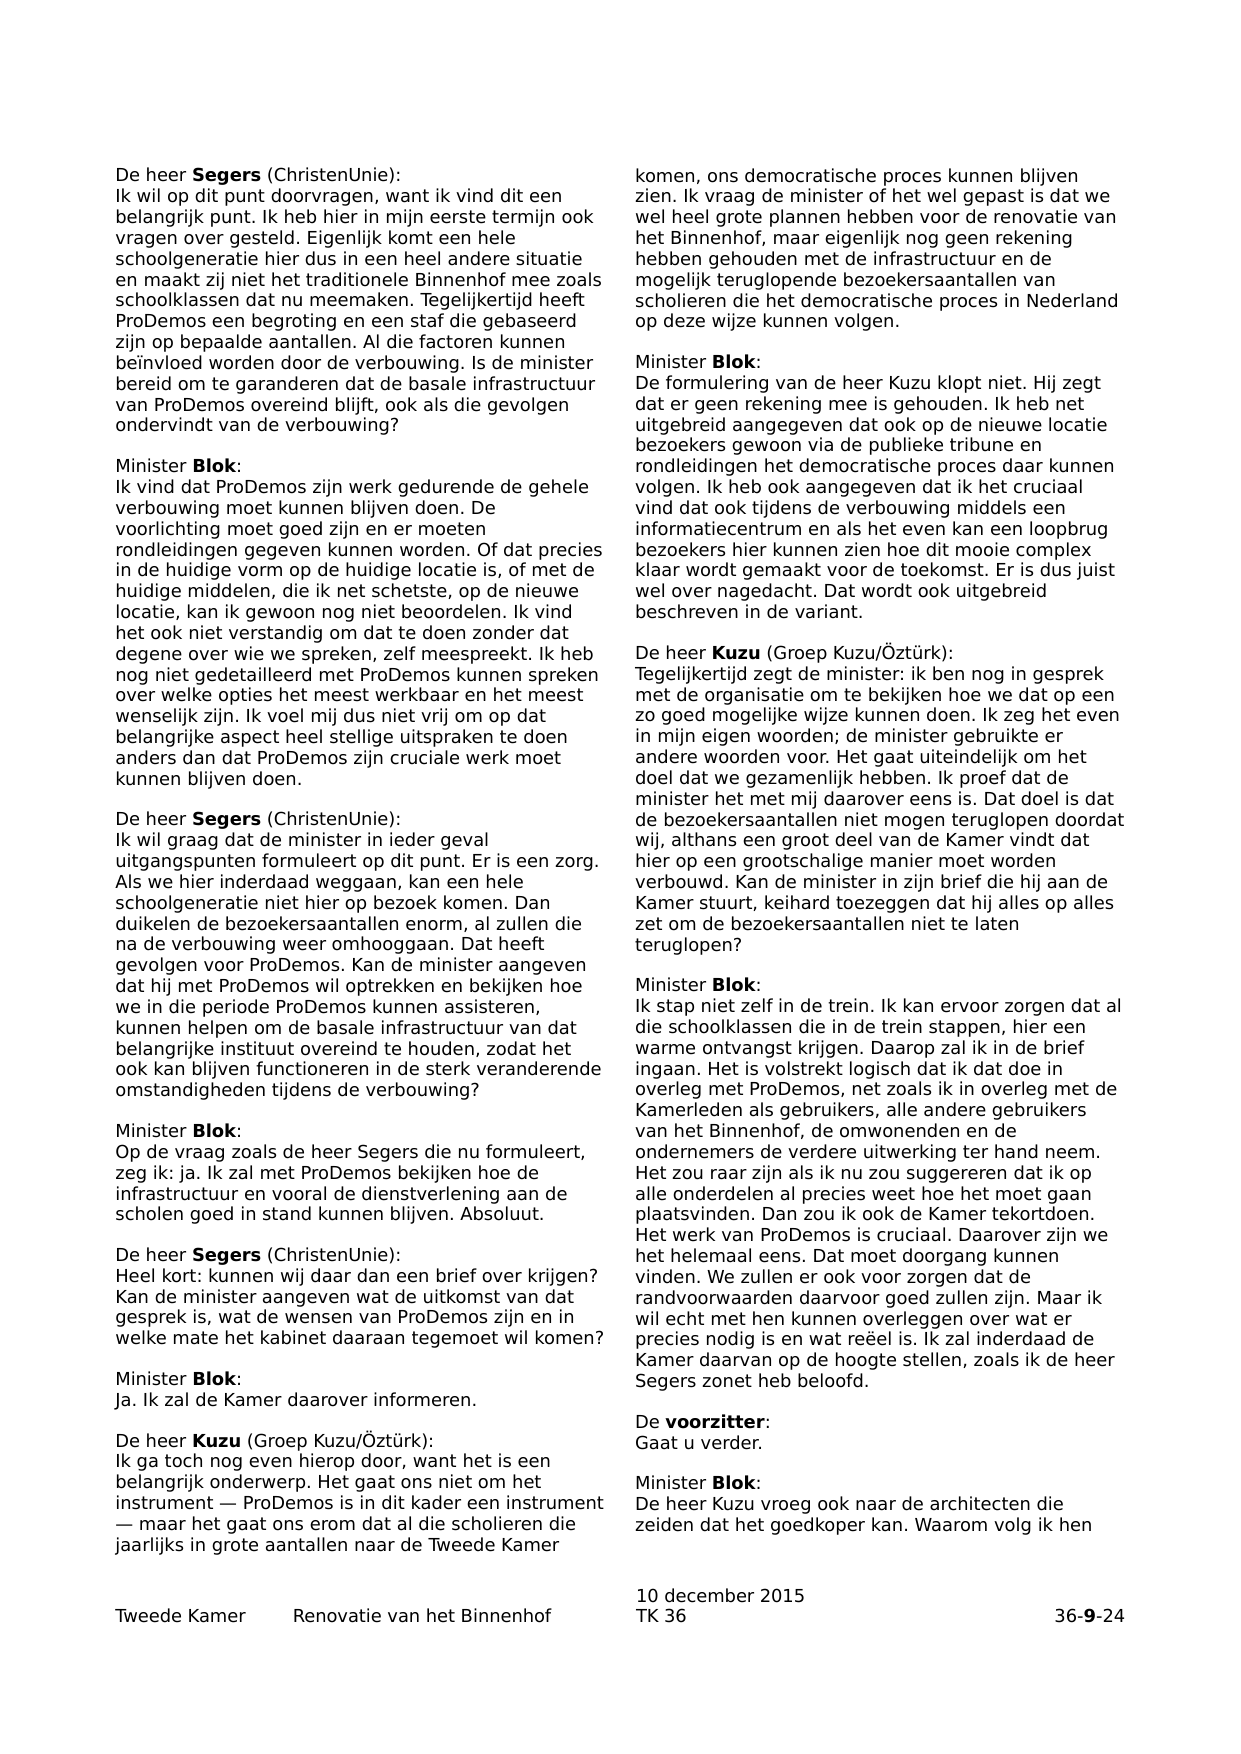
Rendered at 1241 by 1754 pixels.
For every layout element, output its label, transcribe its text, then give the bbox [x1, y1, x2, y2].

text De heer Segers (ChristenUnie): [115, 165, 605, 186]
text Ik ga toch nog even hierop door, want het is een belangrijk onderwerp. Het gaat ons niet om het instrument — ProDemos is in dit kader een instrument — maar het gaat ons erom dat al die scholieren die jaarlijks in grote aantallen naar de Tweede Kamer [115, 1451, 605, 1555]
text Ik wil op dit punt doorvragen, want ik vind dit een belangrijk punt. Ik heb hier in mijn eerste termijn ook vragen over gesteld. Eigenlijk komt een hele schoolgeneratie hier dus in een heel andere situatie en maakt zij niet het traditionele Binnenhof mee zoals schoolklassen dat nu meemaken. Tegelijkertijd heeft ProDemos een begroting en een staf die gebaseerd zijn op bepaalde aantallen. Al die factoren kunnen beïnvloed worden door de verbouwing. Is de minister bereid om te garanderen dat de basale infrastructuur van ProDemos overeind blijft, ook als die gevolgen ondervindt van de verbouwing? [115, 186, 605, 436]
text De heer Kuzu vroeg ook naar de architecten die zeiden dat het goedkoper kan. Waarom volg ik hen [635, 1494, 1125, 1536]
text De heer Kuzu (Groep Kuzu/Öztürk): [115, 1431, 605, 1451]
text Minister Blok: [115, 456, 605, 477]
text De voorzitter: [635, 1412, 1125, 1432]
text Tegelijkertijd zegt de minister: ik ben nog in gesprek met de organisatie om te bekijken hoe we dat op een zo goed mogelijke wijze kunnen doen. Ik zeg het even in mijn eigen woorden; de minister gebruikte er andere woorden voor. Het gaat uiteindelijk om het doel dat we gezamenlijk hebben. Ik proef dat de minister het met mij daarover eens is. Dat doel is dat de bezoekersaantallen niet mogen teruglopen doordat wij, althans een groot deel van de Kamer vindt dat hier op een grootschalige manier moet worden verbouwd. Kan de minister in zijn brief die hij aan de Kamer stuurt, keihard toezeggen dat hij alles op alles zet om de bezoekersaantallen niet te laten teruglopen? [635, 663, 1125, 955]
text komen, ons democratische proces kunnen blijven zien. Ik vraag de minister of het wel gepast is dat we wel heel grote plannen hebben voor de renovatie van het Binnenhof, maar eigenlijk nog geen rekening hebben gehouden met de infrastructuur en de mogelijk teruglopende bezoekersaantallen van scholieren die het democratische proces in Nederland op deze wijze kunnen volgen. [635, 165, 1125, 332]
text Minister Blok: [115, 1369, 605, 1390]
text Ik stap niet zelf in de trein. Ik kan ervoor zorgen dat al die schoolklassen die in de trein stappen, hier een warme ontvangst krijgen. Daarop zal ik in de brief ingaan. Het is volstrekt logisch dat ik dat doe in overleg met ProDemos, net zoals ik in overleg met de Kamerleden als gebruikers, alle andere gebruikers van het Binnenhof, de omwonenden en de ondernemers de verdere uitwerking ter hand neem. Het zou raar zijn als ik nu zou suggereren dat ik op alle onderdelen al precies weet hoe het moet gaan plaatsvinden. Dan zou ik ook de Kamer tekortdoen. Het werk van ProDemos is cruciaal. Daarover zijn we het helemaal eens. Dat moet doorgang kunnen vinden. We zullen er ook voor zorgen dat de randvoorwaarden daarvoor goed zullen zijn. Maar ik wil echt met hen kunnen overleggen over wat er precies nodig is en wat reëel is. Ik zal inderdaad de Kamer daarvan op de hoogte stellen, zoals ik de heer Segers zonet heb beloofd. [635, 996, 1125, 1392]
text Ja. Ik zal de Kamer daarover informeren. [115, 1390, 605, 1411]
text De heer Segers (ChristenUnie): [115, 809, 605, 830]
text Minister Blok: [635, 975, 1125, 996]
text Gaat u verder. [635, 1432, 1125, 1453]
text De formulering van de heer Kuzu klopt niet. Hij zegt dat er geen rekening mee is gehouden. Ik heb net uitgebreid aangegeven dat ook op de nieuwe locatie bezoekers gewoon via de publieke tribune en rondleidingen het democratische proces daar kunnen volgen. Ik heb ook aangegeven dat ik het cruciaal vind dat ook tijdens de verbouwing middels een informatiecentrum en als het even kan een loopbrug bezoekers hier kunnen zien hoe dit mooie complex klaar wordt gemaakt voor de toekomst. Er is dus juist wel over nagedacht. Dat wordt ook uitgebreid beschreven in de variant. [635, 373, 1125, 623]
text Ik wil graag dat de minister in ieder geval uitgangspunten formuleert op dit punt. Er is een zorg. Als we hier inderdaad weggaan, kan een hele schoolgeneratie niet hier op bezoek komen. Dan duikelen de bezoekersaantallen enorm, al zullen die na de verbouwing weer omhooggaan. Dat heeft gevolgen voor ProDemos. Kan de minister aangeven dat hij met ProDemos wil optrekken en bekijken hoe we in die periode ProDemos kunnen assisteren, kunnen helpen om de basale infrastructuur van dat belangrijke instituut overeind te houden, zodat het ook kan blijven functioneren in de sterk veranderende omstandigheden tijdens de verbouwing? [115, 830, 605, 1101]
text Heel kort: kunnen wij daar dan een brief over krijgen? Kan de minister aangeven wat de uitkomst van dat gesprek is, wat de wensen van ProDemos zijn en in welke mate het kabinet daaraan tegemoet wil komen? [115, 1266, 605, 1349]
text De heer Segers (ChristenUnie): [115, 1245, 605, 1266]
text Minister Blok: [635, 1473, 1125, 1494]
text Op de vraag zoals de heer Segers die nu formuleert, zeg ik: ja. Ik zal met ProDemos bekijken hoe de infrastructuur en vooral de dienstverlening aan de scholen goed in stand kunnen blijven. Absoluut. [115, 1142, 605, 1225]
text Minister Blok: [635, 352, 1125, 373]
text Minister Blok: [115, 1121, 605, 1142]
text De heer Kuzu (Groep Kuzu/Öztürk): [635, 643, 1125, 663]
text Ik vind dat ProDemos zijn werk gedurende de gehele verbouwing moet kunnen blijven doen. De voorlichting moet goed zijn en er moeten rondleidingen gegeven kunnen worden. Of dat precies in de huidige vorm op de huidige locatie is, of met de huidige middelen, die ik net schetste, op de nieuwe locatie, kan ik gewoon nog niet beoordelen. Ik vind het ook niet verstandig om dat te doen zonder dat degene over wie we spreken, zelf meespreekt. Ik heb nog niet gedetailleerd met ProDemos kunnen spreken over welke opties het meest werkbaar en het meest wenselijk zijn. Ik voel mij dus niet vrij om op dat belangrijke aspect heel stellige uitspraken te doen anders dan dat ProDemos zijn cruciale werk moet kunnen blijven doen. [115, 477, 605, 789]
